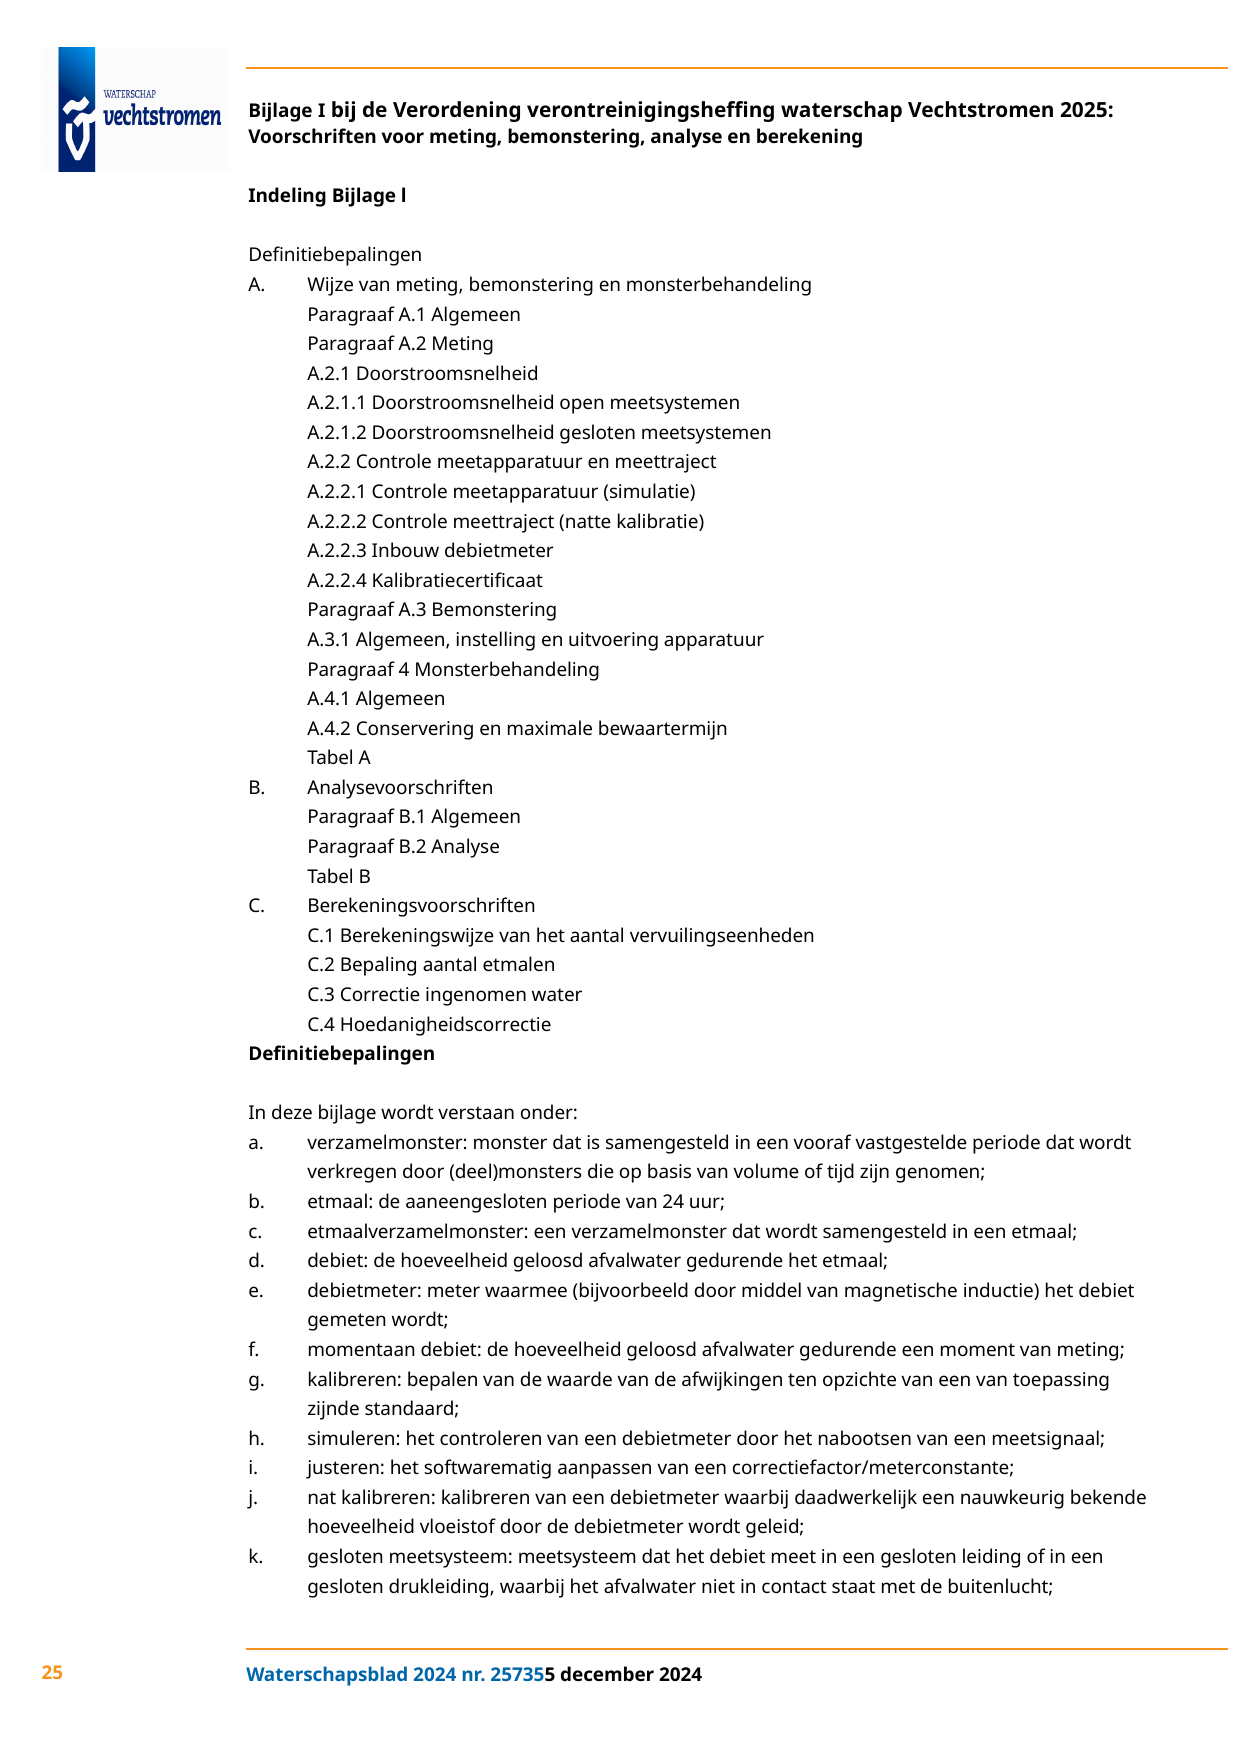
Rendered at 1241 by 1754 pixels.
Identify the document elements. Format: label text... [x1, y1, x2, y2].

list Berekeningsvoorschriften [248, 892, 1152, 918]
list Tabel A [248, 744, 1152, 770]
list Paragraaf B.2 Analyse [248, 833, 1152, 859]
list simuleren: het controleren van een debietmeter door het nabootsen van een meetsignaal; [248, 1425, 1152, 1451]
list A.2.2.2 Controle meettraject (natte kalibratie) [248, 508, 1152, 534]
list verzamelmonster: monster dat is samengesteld in een vooraf vastgestelde periode dat wordt verkregen door (deel)monsters die op basis van volume of tijd zijn genomen; [248, 1129, 1152, 1184]
list kalibreren: bepalen van de waarde van de afwijkingen ten opzichte van een van toepassing zijnde standaard; [248, 1366, 1152, 1421]
list A.2.2 Controle meetapparatuur en meettraject [248, 449, 1152, 474]
list A.4.2 Conservering en maximale bewaartermijn [248, 715, 1152, 741]
list justeren: het softwarematig aanpassen van een correctiefactor/meterconstante; [248, 1454, 1152, 1480]
text In deze bijlage wordt verstaan onder: [248, 1099, 1152, 1125]
list Paragraaf B.1 Algemeen [248, 804, 1152, 829]
text Voorschriften voor meting, bemonstering, analyse en berekening [248, 123, 1152, 149]
list A.2.2.4 Kalibratiecertificaat [248, 567, 1152, 593]
text Indeling Bijlage l [248, 182, 1152, 208]
list Paragraaf A.1 Algemeen [248, 301, 1152, 327]
list A.2.2.1 Controle meetapparatuur (simulatie) [248, 478, 1152, 504]
list debietmeter: meter waarmee (bijvoorbeeld door middel van magnetische inductie) het debiet gemeten wordt; [248, 1277, 1152, 1332]
text Bijlage I bij de Verordening verontreinigingsheffing waterschap Vechtstromen 2025: [248, 95, 1152, 123]
list A.3.1 Algemeen, instelling en uitvoering apparatuur [248, 626, 1152, 652]
picture [41, 47, 231, 172]
text Definitiebepalingen [248, 1040, 1152, 1066]
list Tabel B [248, 863, 1152, 889]
list A.2.1 Doorstroomsnelheid [248, 360, 1152, 386]
list Wijze van meting, bemonstering en monsterbehandeling [248, 271, 1152, 297]
list C.4 Hoedanigheidscorrectie [248, 1011, 1152, 1037]
list Analysevoorschriften [248, 774, 1152, 800]
list etmaalverzamelmonster: een verzamelmonster dat wordt samengesteld in een etmaal; [248, 1218, 1152, 1244]
list Paragraaf A.2 Meting [248, 330, 1152, 356]
list etmaal: de aaneengesloten periode van 24 uur; [248, 1188, 1152, 1214]
list C.1 Berekeningswijze van het aantal vervuilingseenheden [248, 922, 1152, 948]
list Paragraaf 4 Monsterbehandeling [248, 656, 1152, 682]
list debiet: de hoeveelheid geloosd afvalwater gedurende het etmaal; [248, 1247, 1152, 1273]
list gesloten meetsysteem: meetsysteem dat het debiet meet in een gesloten leiding of in een gesloten drukleiding, waarbij het afvalwater niet in contact staat met de buitenlucht; [248, 1543, 1152, 1599]
list momentaan debiet: de hoeveelheid geloosd afvalwater gedurende een moment van meting; [248, 1336, 1152, 1362]
list A.2.1.2 Doorstroomsnelheid gesloten meetsystemen [248, 419, 1152, 445]
text Definitiebepalingen [248, 242, 1152, 267]
list Paragraaf A.3 Bemonstering [248, 597, 1152, 622]
list nat kalibreren: kalibreren van een debietmeter waarbij daadwerkelijk een nauwkeurig bekende hoeveelheid vloeistof door de debietmeter wordt geleid; [248, 1484, 1152, 1539]
list A.2.1.1 Doorstroomsnelheid open meetsystemen [248, 389, 1152, 415]
list A.4.1 Algemeen [248, 685, 1152, 711]
list C.3 Correctie ingenomen water [248, 981, 1152, 1007]
list A.2.2.3 Inbouw debietmeter [248, 537, 1152, 563]
list C.2 Bepaling aantal etmalen [248, 952, 1152, 977]
